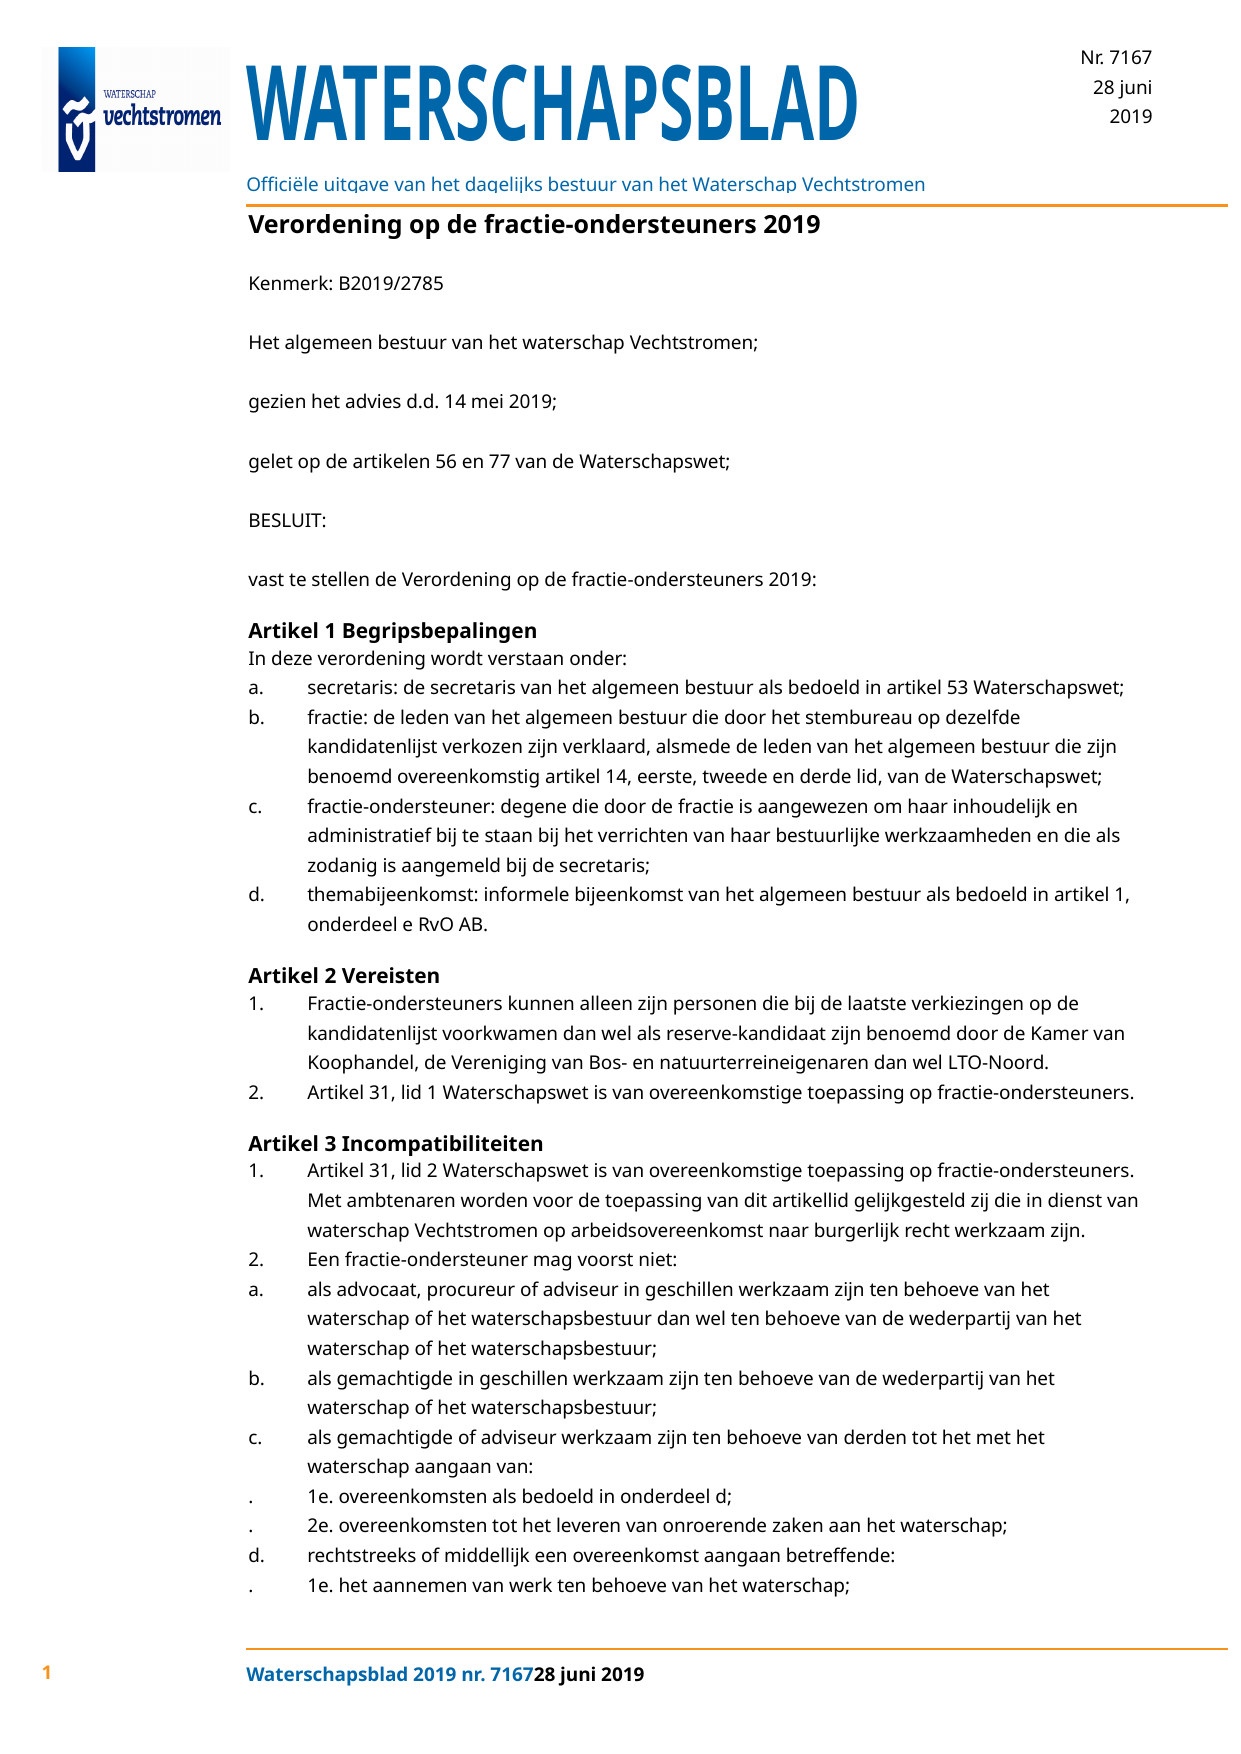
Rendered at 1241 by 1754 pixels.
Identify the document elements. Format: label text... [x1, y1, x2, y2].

text Kenmerk: B2019/2785 [248, 270, 1152, 296]
list 1e. het aannemen van werk ten behoeve van het waterschap; [248, 1572, 1152, 1598]
list als gemachtigde in geschillen werkzaam zijn ten behoeve van de wederpartij van het waterschap of het waterschapsbestuur; [248, 1365, 1152, 1420]
list Een fractie-ondersteuner mag voorst niet: [248, 1246, 1152, 1272]
text Artikel 3 Incompatibiliteiten [248, 1129, 1152, 1158]
text gelet op de artikelen 56 en 77 van de Waterschapswet; [248, 448, 1152, 473]
list Artikel 31, lid 2 Waterschapswet is van overeenkomstige toepassing op fractie-ondersteuners. Met ambtenaren worden voor de toepassing van dit artikellid gelijkgesteld zij die in dienst van waterschap Vechtstromen op arbeidsovereenkomst naar burgerlijk recht werkzaam zijn. [248, 1158, 1152, 1243]
list secretaris: de secretaris van het algemeen bestuur als bedoeld in artikel 53 Waterschapswet; [248, 674, 1152, 700]
list Fractie-ondersteuners kunnen alleen zijn personen die bij de laatste verkiezingen op de kandidatenlijst voorkwamen dan wel als reserve-kandidaat zijn benoemd door de Kamer van Koophandel, de Vereniging van Bos- en natuurterreineigenaren dan wel LTO-Noord. [248, 990, 1152, 1075]
list fractie: de leden van het algemeen bestuur die door het stembureau op dezelfde kandidatenlijst verkozen zijn verklaard, alsmede de leden van het algemeen bestuur die zijn benoemd overeenkomstig artikel 14, eerste, tweede en derde lid, van de Waterschapswet; [248, 704, 1152, 789]
list als advocaat, procureur of adviseur in geschillen werkzaam zijn ten behoeve van het waterschap of het waterschapsbestuur dan wel ten behoeve van de wederpartij van het waterschap of het waterschapsbestuur; [248, 1276, 1152, 1361]
text vast te stellen de Verordening op de fractie-ondersteuners 2019: [248, 566, 1152, 592]
list rechtstreeks of middellijk een overeenkomst aangaan betreffende: [248, 1542, 1152, 1568]
list 1e. overeenkomsten als bedoeld in onderdeel d; [248, 1483, 1152, 1509]
text Artikel 2 Vereisten [248, 962, 1152, 990]
text gezien het advies d.d. 14 mei 2019; [248, 389, 1152, 414]
list Artikel 31, lid 1 Waterschapswet is van overeenkomstige toepassing op fractie-ondersteuners. [248, 1079, 1152, 1104]
text Verordening op de fractie-ondersteuners 2019 [248, 207, 1152, 241]
list themabijeenkomst: informele bijeenkomst van het algemeen bestuur als bedoeld in artikel 1, onderdeel e RvO AB. [248, 882, 1152, 937]
list 2e. overeenkomsten tot het leveren van onroerende zaken aan het waterschap; [248, 1513, 1152, 1538]
text Artikel 1 Begripsbepalingen [248, 617, 1152, 645]
text Het algemeen bestuur van het waterschap Vechtstromen; [248, 329, 1152, 355]
text In deze verordening wordt verstaan onder: [248, 645, 1152, 671]
list fractie-ondersteuner: degene die door de fractie is aangewezen om haar inhoudelijk en administratief bij te staan bij het verrichten van haar bestuurlijke werkzaamheden en die als zodanig is aangemeld bij de secretaris; [248, 793, 1152, 878]
list als gemachtigde of adviseur werkzaam zijn ten behoeve van derden tot het met het waterschap aangaan van: [248, 1424, 1152, 1479]
text BESLUIT: [248, 507, 1152, 533]
picture [41, 47, 231, 172]
